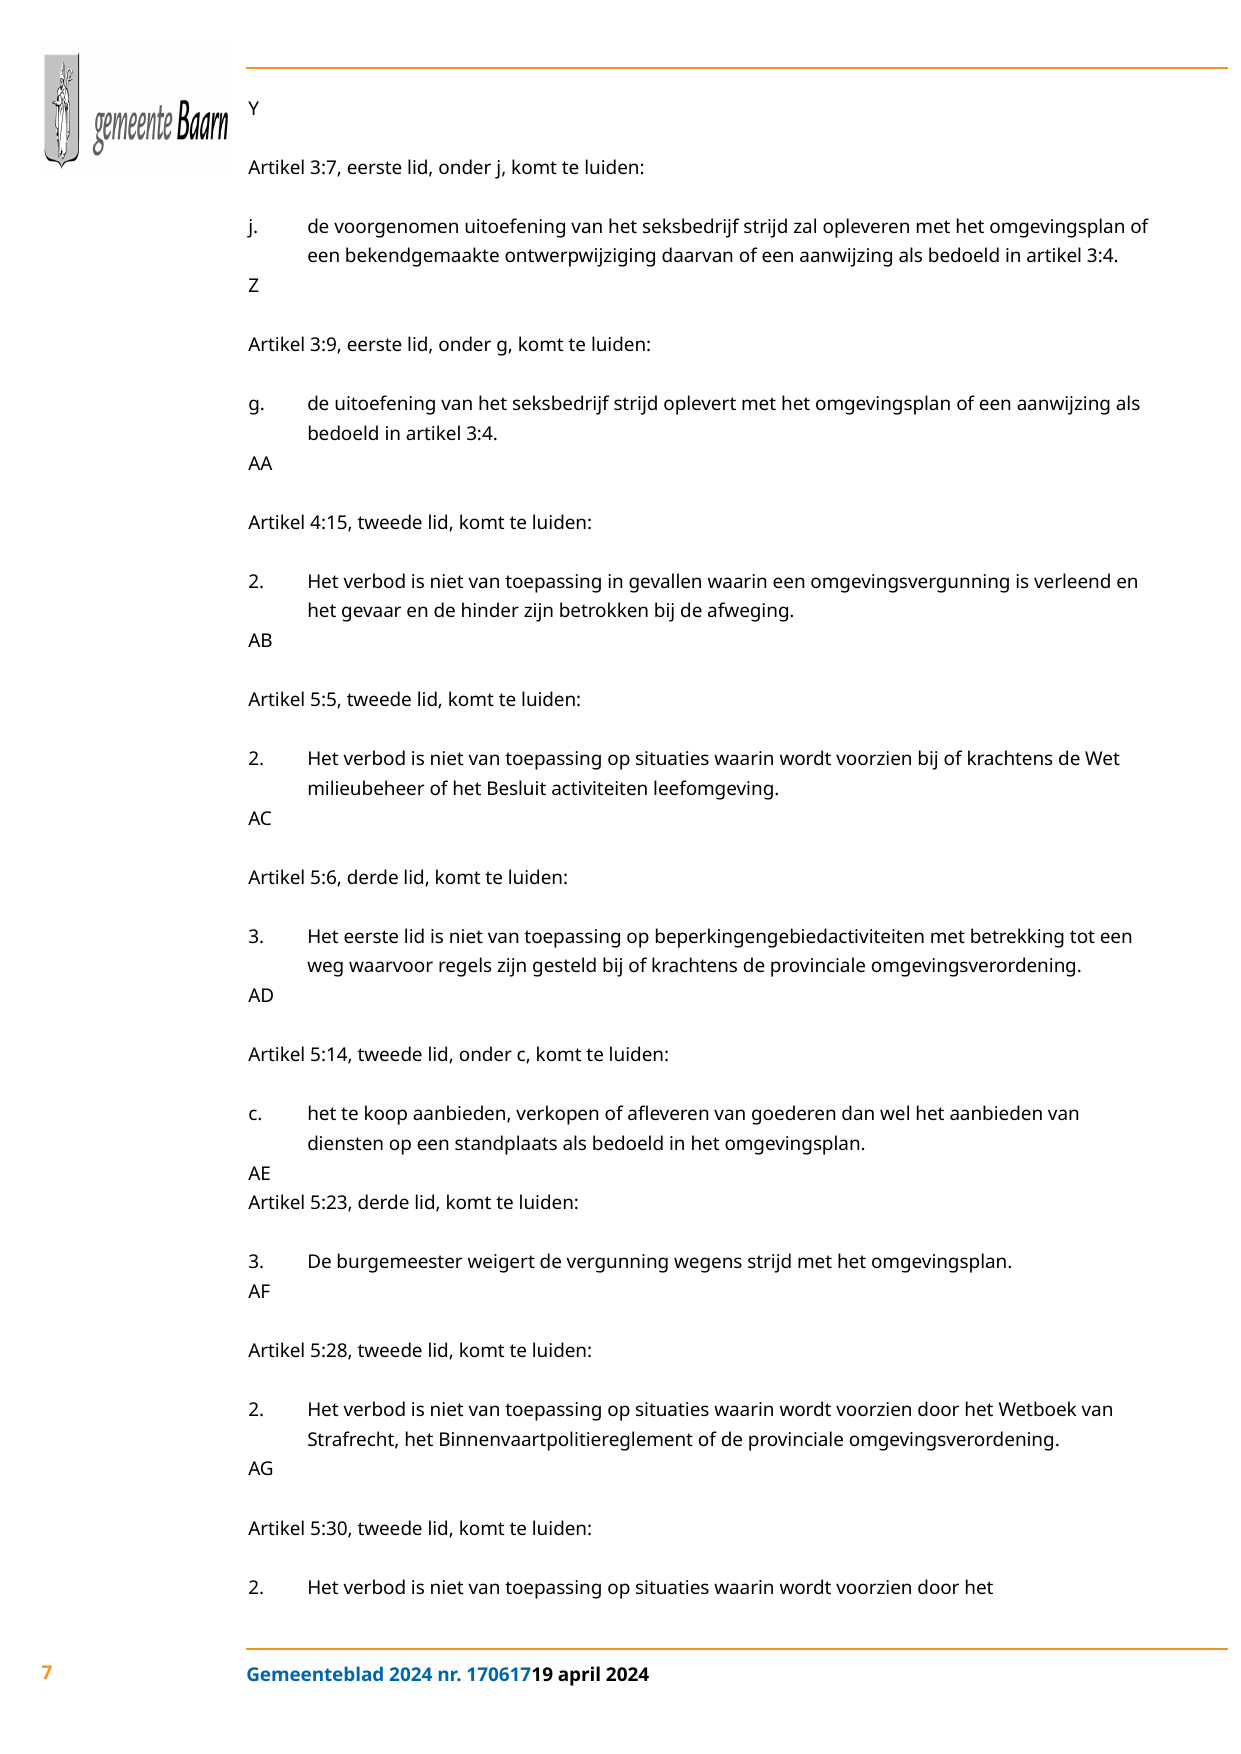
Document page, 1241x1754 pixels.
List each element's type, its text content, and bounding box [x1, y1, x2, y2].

text Artikel 5:14, tweede lid, onder c, komt te luiden: [248, 1041, 1152, 1067]
text AG [248, 1456, 1152, 1481]
text Artikel 5:5, tweede lid, komt te luiden: [248, 686, 1152, 712]
list Het verbod is niet van toepassing op situaties waarin wordt voorzien door het [248, 1574, 1152, 1600]
text AC [248, 805, 1152, 831]
list Het verbod is niet van toepassing op situaties waarin wordt voorzien bij of krachtens de Wet milieubeheer of het Besluit activiteiten leefomgeving. [248, 746, 1152, 801]
text Y [248, 95, 1152, 121]
text Artikel 5:23, derde lid, komt te luiden: [248, 1189, 1152, 1215]
text Artikel 3:7, eerste lid, onder j, komt te luiden: [248, 154, 1152, 180]
text Artikel 5:6, derde lid, komt te luiden: [248, 864, 1152, 890]
list het te koop aanbieden, verkopen of afleveren van goederen dan wel het aanbieden van diensten op een standplaats als bedoeld in het omgevingsplan. [248, 1101, 1152, 1156]
list de voorgenomen uitoefening van het seksbedrijf strijd zal opleveren met het omgevingsplan of een bekendgemaakte ontwerpwijziging daarvan of een aanwijzing als bedoeld in artikel 3:4. [248, 213, 1152, 268]
list Het eerste lid is niet van toepassing op beperkingengebiedactiviteiten met betrekking tot een weg waarvoor regels zijn gesteld bij of krachtens de provinciale omgevingsverordening. [248, 923, 1152, 978]
picture [41, 47, 231, 172]
list Het verbod is niet van toepassing op situaties waarin wordt voorzien door het Wetboek van Strafrecht, het Binnenvaartpolitiereglement of de provinciale omgevingsverordening. [248, 1396, 1152, 1452]
list De burgemeester weigert de vergunning wegens strijd met het omgevingsplan. [248, 1248, 1152, 1274]
text AB [248, 627, 1152, 653]
text Artikel 5:28, tweede lid, komt te luiden: [248, 1337, 1152, 1363]
text AF [248, 1278, 1152, 1304]
text Artikel 4:15, tweede lid, komt te luiden: [248, 509, 1152, 535]
text AE [248, 1160, 1152, 1186]
list de uitoefening van het seksbedrijf strijd oplevert met het omgevingsplan of een aanwijzing als bedoeld in artikel 3:4. [248, 391, 1152, 446]
text Artikel 3:9, eerste lid, onder g, komt te luiden: [248, 331, 1152, 357]
text AA [248, 450, 1152, 476]
text Z [248, 272, 1152, 298]
list Het verbod is niet van toepassing in gevallen waarin een omgevingsvergunning is verleend en het gevaar en de hinder zijn betrokken bij de afweging. [248, 568, 1152, 623]
text Artikel 5:30, tweede lid, komt te luiden: [248, 1515, 1152, 1541]
text AD [248, 982, 1152, 1008]
